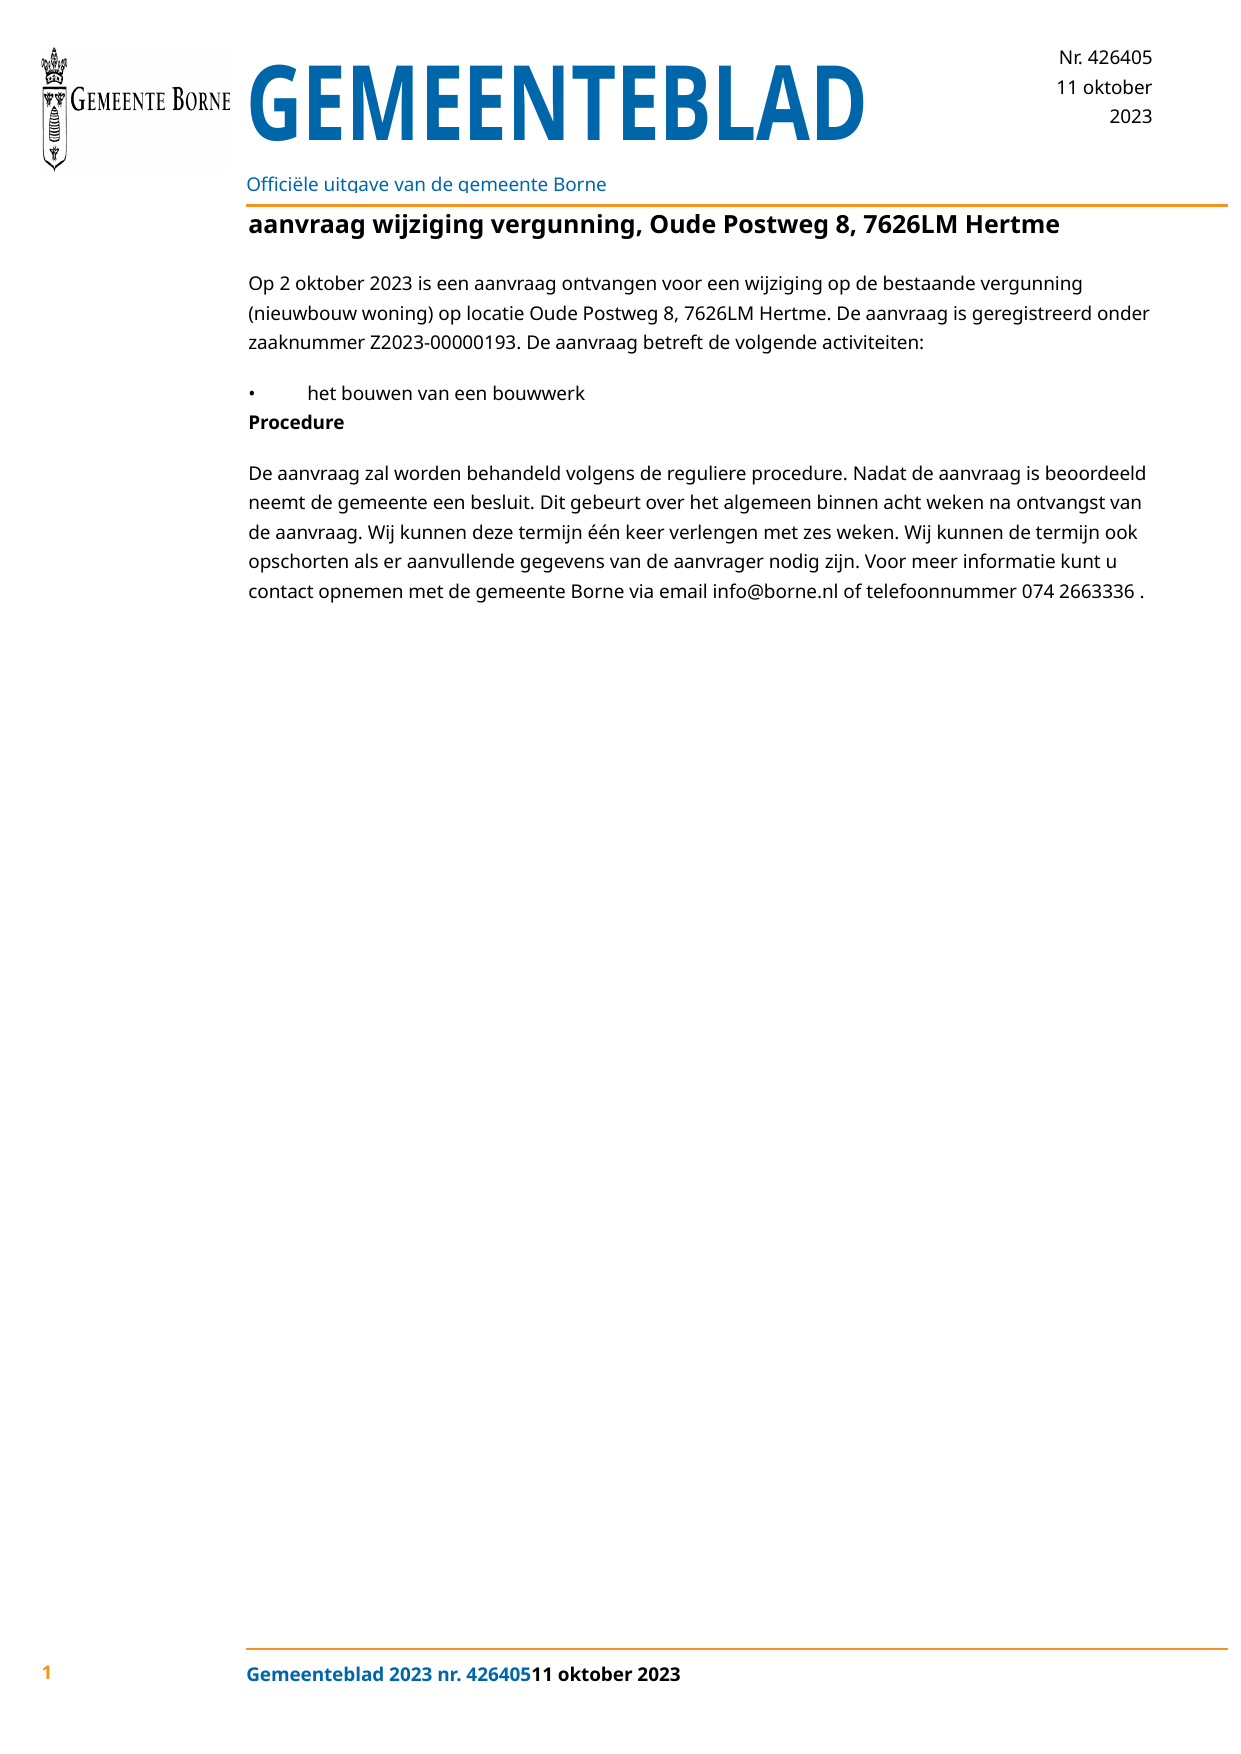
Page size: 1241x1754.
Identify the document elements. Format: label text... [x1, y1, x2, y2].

text aanvraag wijziging vergunning, Oude Postweg 8, 7626LM Hertme [248, 207, 1152, 241]
list het bouwen van een bouwwerk [248, 380, 1152, 406]
picture [41, 47, 231, 172]
text Procedure [248, 409, 1152, 435]
text Op 2 oktober 2023 is een aanvraag ontvangen voor een wijziging op de bestaande vergunning (nieuwbouw woning) op locatie Oude Postweg 8, 7626LM Hertme. De aanvraag is geregistreerd onder zaaknummer Z2023-00000193. De aanvraag betreft de volgende activiteiten: [248, 270, 1152, 355]
text De aanvraag zal worden behandeld volgens de reguliere procedure. Nadat de aanvraag is beoordeeld neemt de gemeente een besluit. Dit gebeurt over het algemeen binnen acht weken na ontvangst van de aanvraag. Wij kunnen deze termijn één keer verlengen met zes weken. Wij kunnen de termijn ook opschorten als er aanvullende gegevens van de aanvrager nodig zijn. Voor meer informatie kunt u contact opnemen met de gemeente Borne via email info@borne.nl of telefoonnummer 074 2663336 . [248, 460, 1152, 604]
